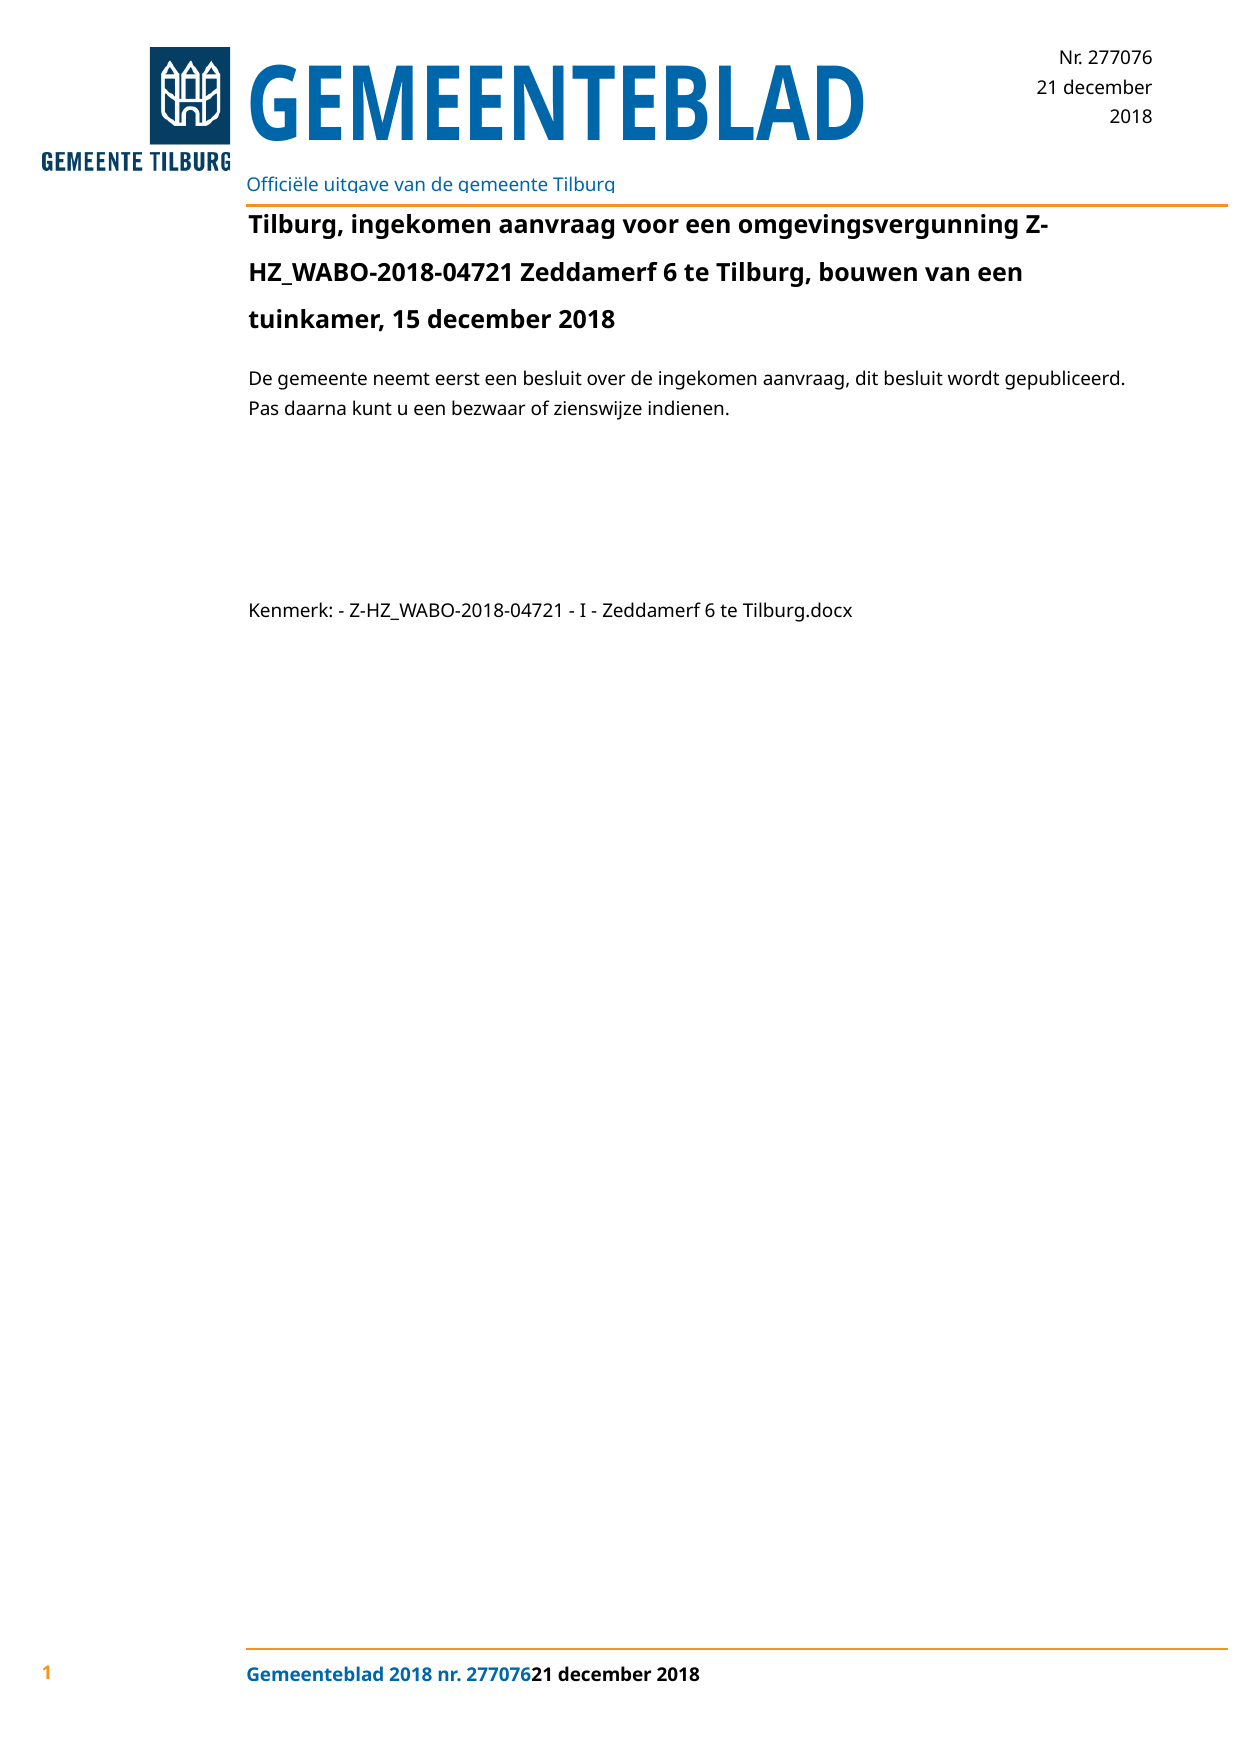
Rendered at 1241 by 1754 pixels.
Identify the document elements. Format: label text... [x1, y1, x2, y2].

text Tilburg, ingekomen aanvraag voor een omgevingsvergunning Z-HZ_WABO-2018-04721 Zeddamerf 6 te Tilburg, bouwen van een tuinkamer, 15 december 2018 [248, 207, 1152, 336]
text De gemeente neemt eerst een besluit over de ingekomen aanvraag, dit besluit wordt gepubliceerd. Pas daarna kunt u een bezwaar of zienswijze indienen. [248, 366, 1152, 421]
picture [41, 47, 231, 172]
text Kenmerk: - Z-HZ_WABO-2018-04721 - I - Zeddamerf 6 te Tilburg.docx [248, 597, 1152, 622]
